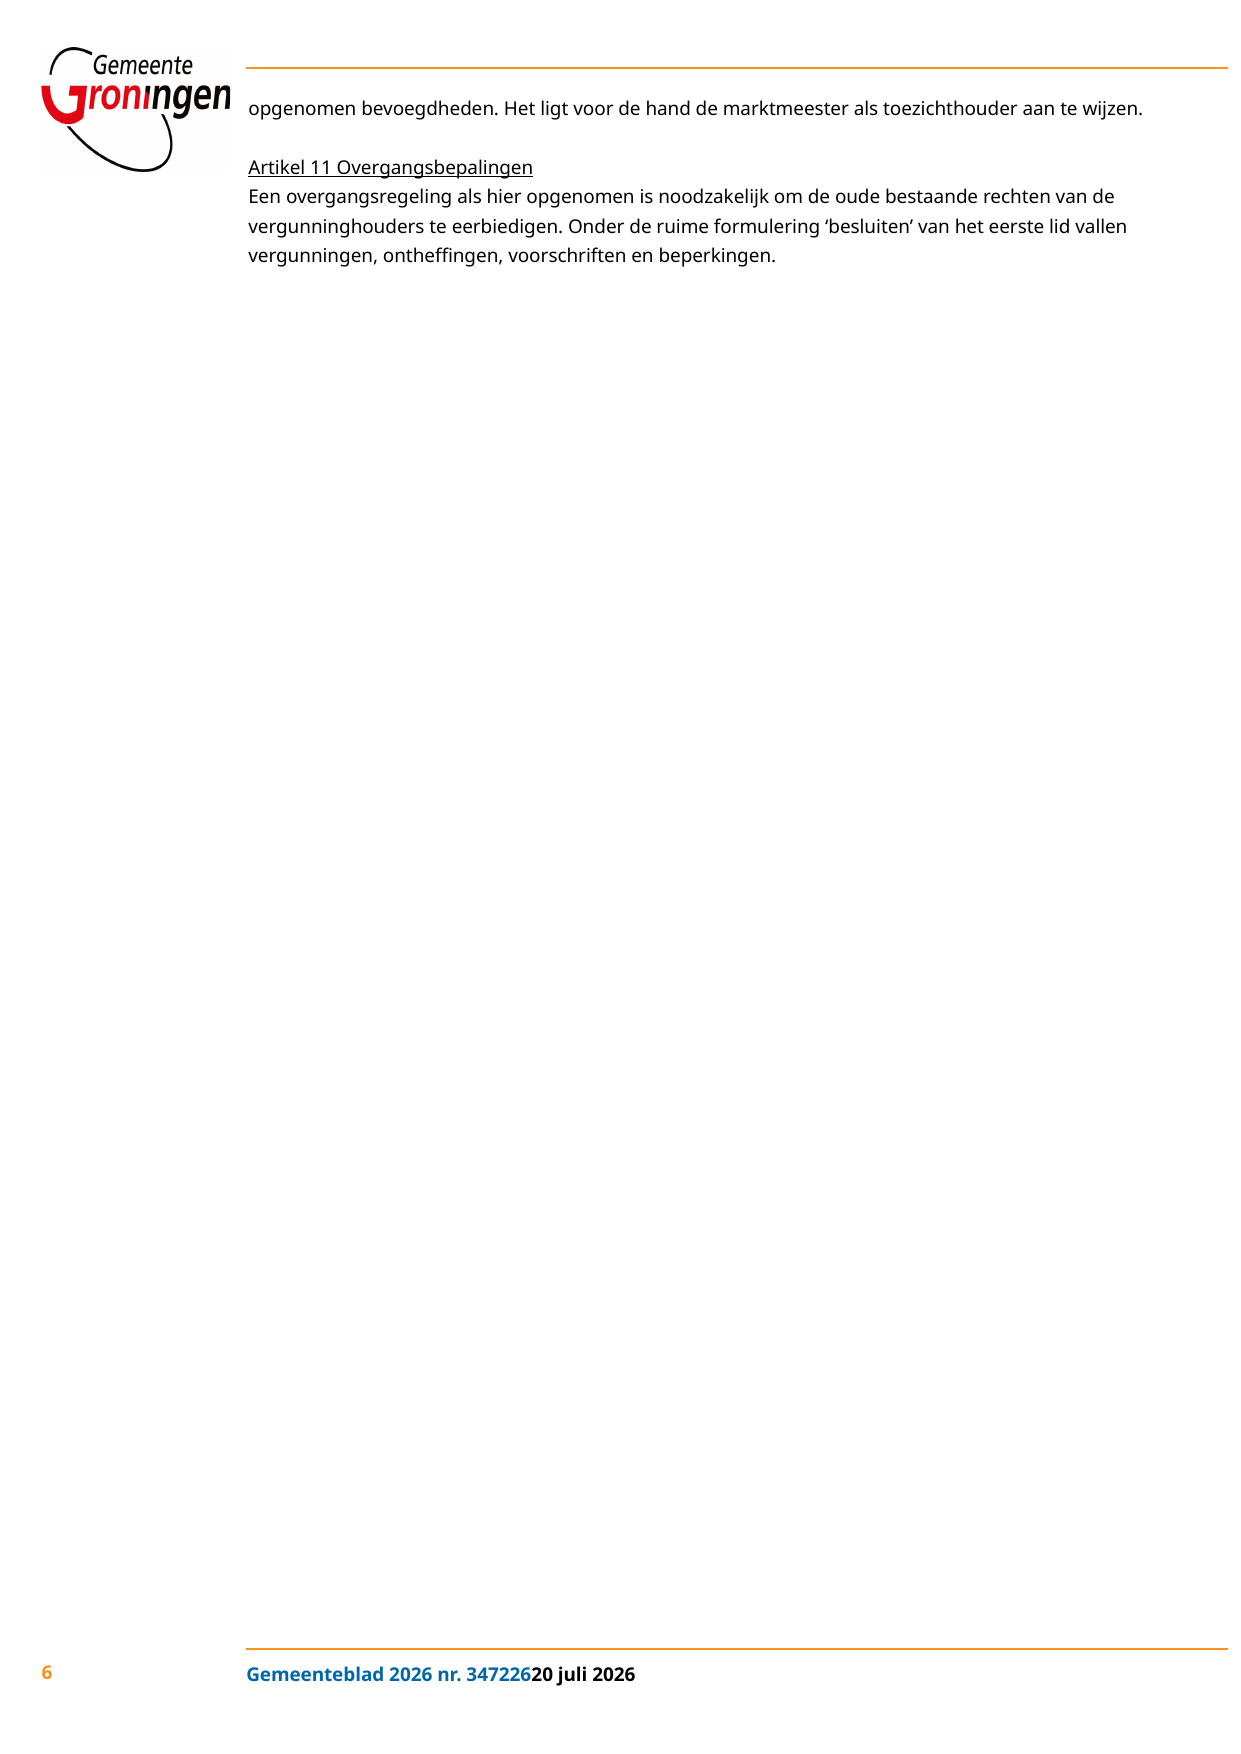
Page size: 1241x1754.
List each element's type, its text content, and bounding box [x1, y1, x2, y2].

text Artikel 11 Overgangsbepalingen [248, 154, 1152, 180]
text Een overgangsregeling als hier opgenomen is noodzakelijk om de oude bestaande rechten van de vergunninghouders te eerbiedigen. Onder de ruime formulering ‘besluiten’ van het eerste lid vallen vergunningen, ontheffingen, voorschriften en beperkingen. [248, 183, 1152, 268]
picture [41, 47, 231, 172]
text opgenomen bevoegdheden. Het ligt voor de hand de marktmeester als toezichthouder aan te wijzen. [248, 95, 1152, 121]
